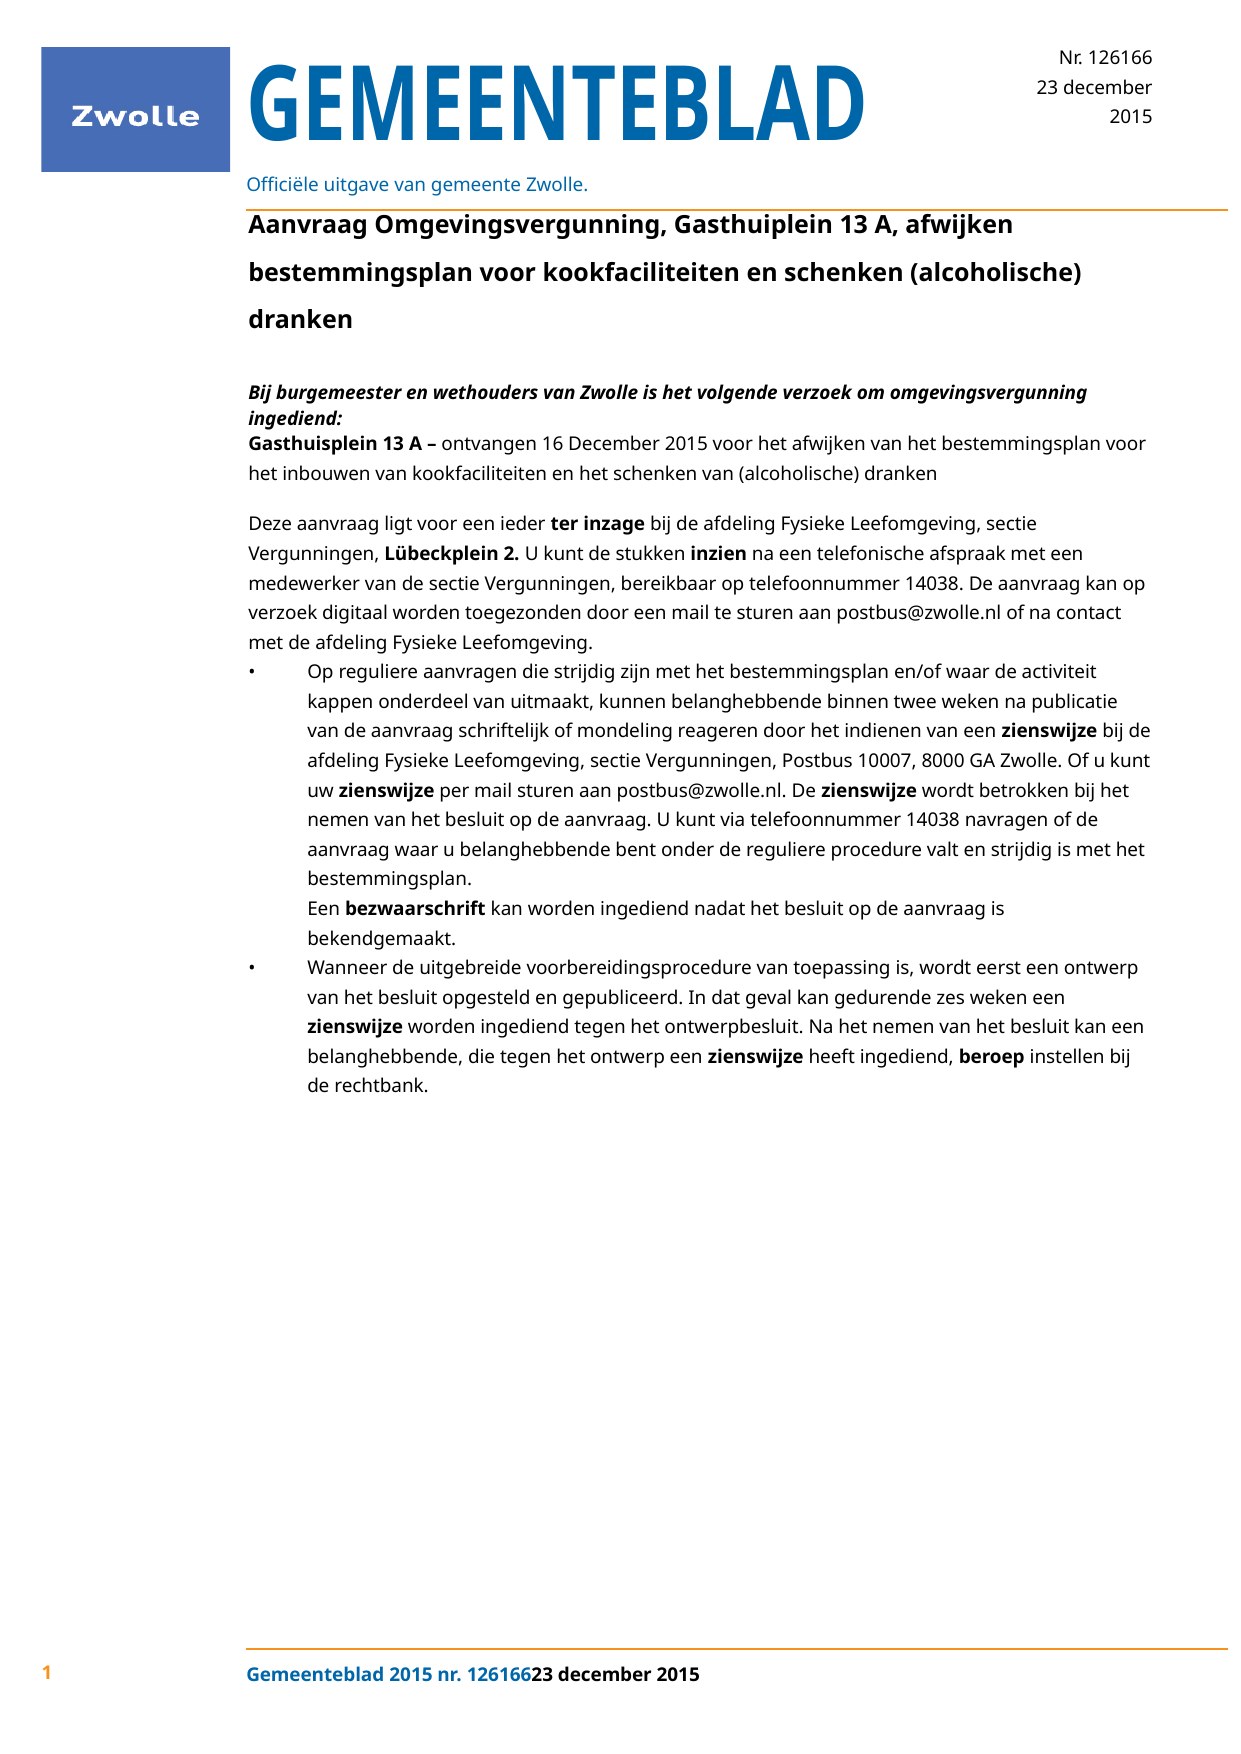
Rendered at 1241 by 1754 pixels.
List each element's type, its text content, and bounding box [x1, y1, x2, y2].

list Een bezwaarschrift kan worden ingediend nadat het besluit op de aanvraag is bekendgemaakt. [248, 895, 1152, 950]
list Op reguliere aanvragen die strijdig zijn met het bestemmingsplan en/of waar de activiteit kappen onderdeel van uitmaakt, kunnen belanghebbende binnen twee weken na publicatie van de aanvraag schriftelijk of mondeling reageren door het indienen van een zienswijze bij de afdeling Fysieke Leefomgeving, sectie Vergunningen, Postbus 10007, 8000 GA Zwolle. Of u kunt uw zienswijze per mail sturen aan postbus@zwolle.nl. De zienswijze wordt betrokken bij het nemen van het besluit op de aanvraag. U kunt via telefoonnummer 14038 navragen of de aanvraag waar u belanghebbende bent onder de reguliere procedure valt en strijdig is met het bestemmingsplan. [248, 658, 1152, 891]
text Bij burgemeester en wethouders van Zwolle is het volgende verzoek om omgevingsvergunning ingediend: [248, 379, 1152, 431]
text Gasthuisplein 13 A – ontvangen 16 December 2015 voor het afwijken van het bestemmingsplan voor het inbouwen van kookfaciliteiten en het schenken van (alcoholische) dranken [248, 431, 1152, 486]
text Deze aanvraag ligt voor een ieder ter inzage bij de afdeling Fysieke Leefomgeving, sectie Vergunningen, Lübeckplein 2. U kunt de stukken inzien na een telefonische afspraak met een medewerker van de sectie Vergunningen, bereikbaar op telefoonnummer 14038. De aanvraag kan op verzoek digitaal worden toegezonden door een mail te sturen aan postbus@zwolle.nl of na contact met de afdeling Fysieke Leefomgeving. [248, 511, 1152, 654]
list Wanneer de uitgebreide voorbereidingsprocedure van toepassing is, wordt eerst een ontwerp van het besluit opgesteld en gepubliceerd. In dat geval kan gedurende zes weken een zienswijze worden ingediend tegen het ontwerpbesluit. Na het nemen van het besluit kan een belanghebbende, die tegen het ontwerp een zienswijze heeft ingediend, beroep instellen bij de rechtbank. [248, 954, 1152, 1098]
text Aanvraag Omgevingsvergunning, Gasthuiplein 13 A, afwijken bestemmingsplan voor kookfaciliteiten en schenken (alcoholische) dranken [248, 211, 1152, 336]
picture [41, 47, 231, 172]
